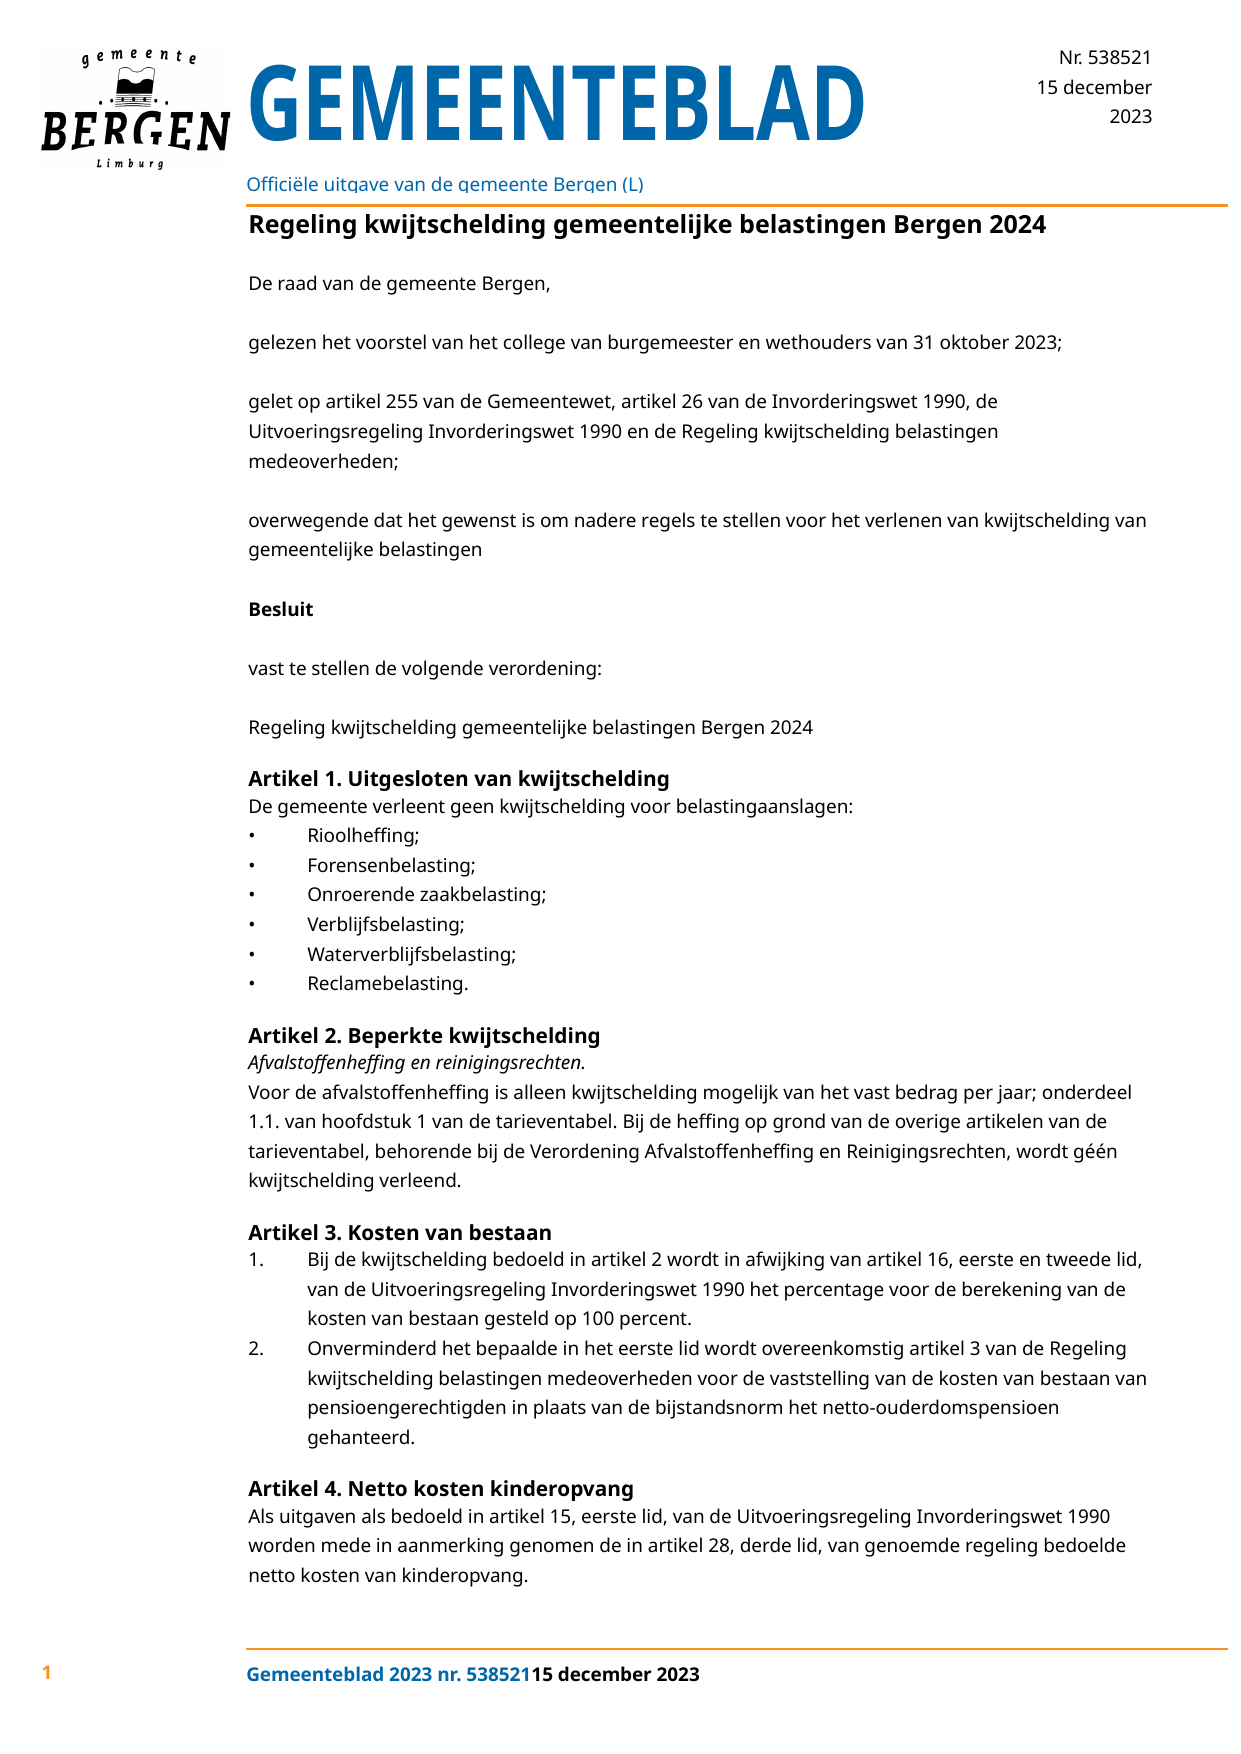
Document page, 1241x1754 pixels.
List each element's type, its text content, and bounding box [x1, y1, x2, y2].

text Besluit [248, 596, 1152, 621]
list Rioolheffing; [248, 822, 1152, 848]
text Artikel 2. Beperkte kwijtschelding [248, 1021, 1152, 1049]
text De raad van de gemeente Bergen, [248, 270, 1152, 296]
text vast te stellen de volgende verordening: [248, 655, 1152, 681]
text Artikel 3. Kosten van bestaan [248, 1218, 1152, 1246]
picture [41, 47, 231, 172]
text gelezen het voorstel van het college van burgemeester en wethouders van 31 oktober 2023; [248, 329, 1152, 355]
list Reclamebelasting. [248, 970, 1152, 996]
list Onverminderd het bepaalde in het eerste lid wordt overeenkomstig artikel 3 van de Regeling kwijtschelding belastingen medeoverheden voor de vaststelling van de kosten van bestaan van pensioengerechtigden in plaats van de bijstandsnorm het netto-ouderdomspensioen gehanteerd. [248, 1335, 1152, 1450]
text overwegende dat het gewenst is om nadere regels te stellen voor het verlenen van kwijtschelding van gemeentelijke belastingen [248, 507, 1152, 562]
list Onroerende zaakbelasting; [248, 882, 1152, 907]
text Als uitgaven als bedoeld in artikel 15, eerste lid, van de Uitvoeringsregeling Invorderingswet 1990 worden mede in aanmerking genomen de in artikel 28, derde lid, van genoemde regeling bedoelde netto kosten van kinderopvang. [248, 1503, 1152, 1588]
text Voor de afvalstoffenheffing is alleen kwijtschelding mogelijk van het vast bedrag per jaar; onderdeel 1.1. van hoofdstuk 1 van de tarieventabel. Bij de heffing op grond van de overige artikelen van de tarieventabel, behorende bij de Verordening Afvalstoffenheffing en Reinigingsrechten, wordt géén kwijtschelding verleend. [248, 1079, 1152, 1193]
text Artikel 1. Uitgesloten van kwijtschelding [248, 764, 1152, 793]
text Regeling kwijtschelding gemeentelijke belastingen Bergen 2024 [248, 207, 1152, 241]
text Artikel 4. Netto kosten kinderopvang [248, 1474, 1152, 1503]
list Waterverblijfsbelasting; [248, 941, 1152, 967]
text Regeling kwijtschelding gemeentelijke belastingen Bergen 2024 [248, 714, 1152, 740]
text Afvalstoffenheffing en reinigingsrechten. [248, 1049, 1152, 1075]
list Forensenbelasting; [248, 852, 1152, 878]
text gelet op artikel 255 van de Gemeentewet, artikel 26 van de Invorderingswet 1990, de Uitvoeringsregeling Invorderingswet 1990 en de Regeling kwijtschelding belastingen medeoverheden; [248, 389, 1152, 473]
text De gemeente verleent geen kwijtschelding voor belastingaanslagen: [248, 793, 1152, 819]
list Bij de kwijtschelding bedoeld in artikel 2 wordt in afwijking van artikel 16, eerste en tweede lid, van de Uitvoeringsregeling Invorderingswet 1990 het percentage voor de berekening van de kosten van bestaan gesteld op 100 percent. [248, 1246, 1152, 1331]
list Verblijfsbelasting; [248, 911, 1152, 937]
